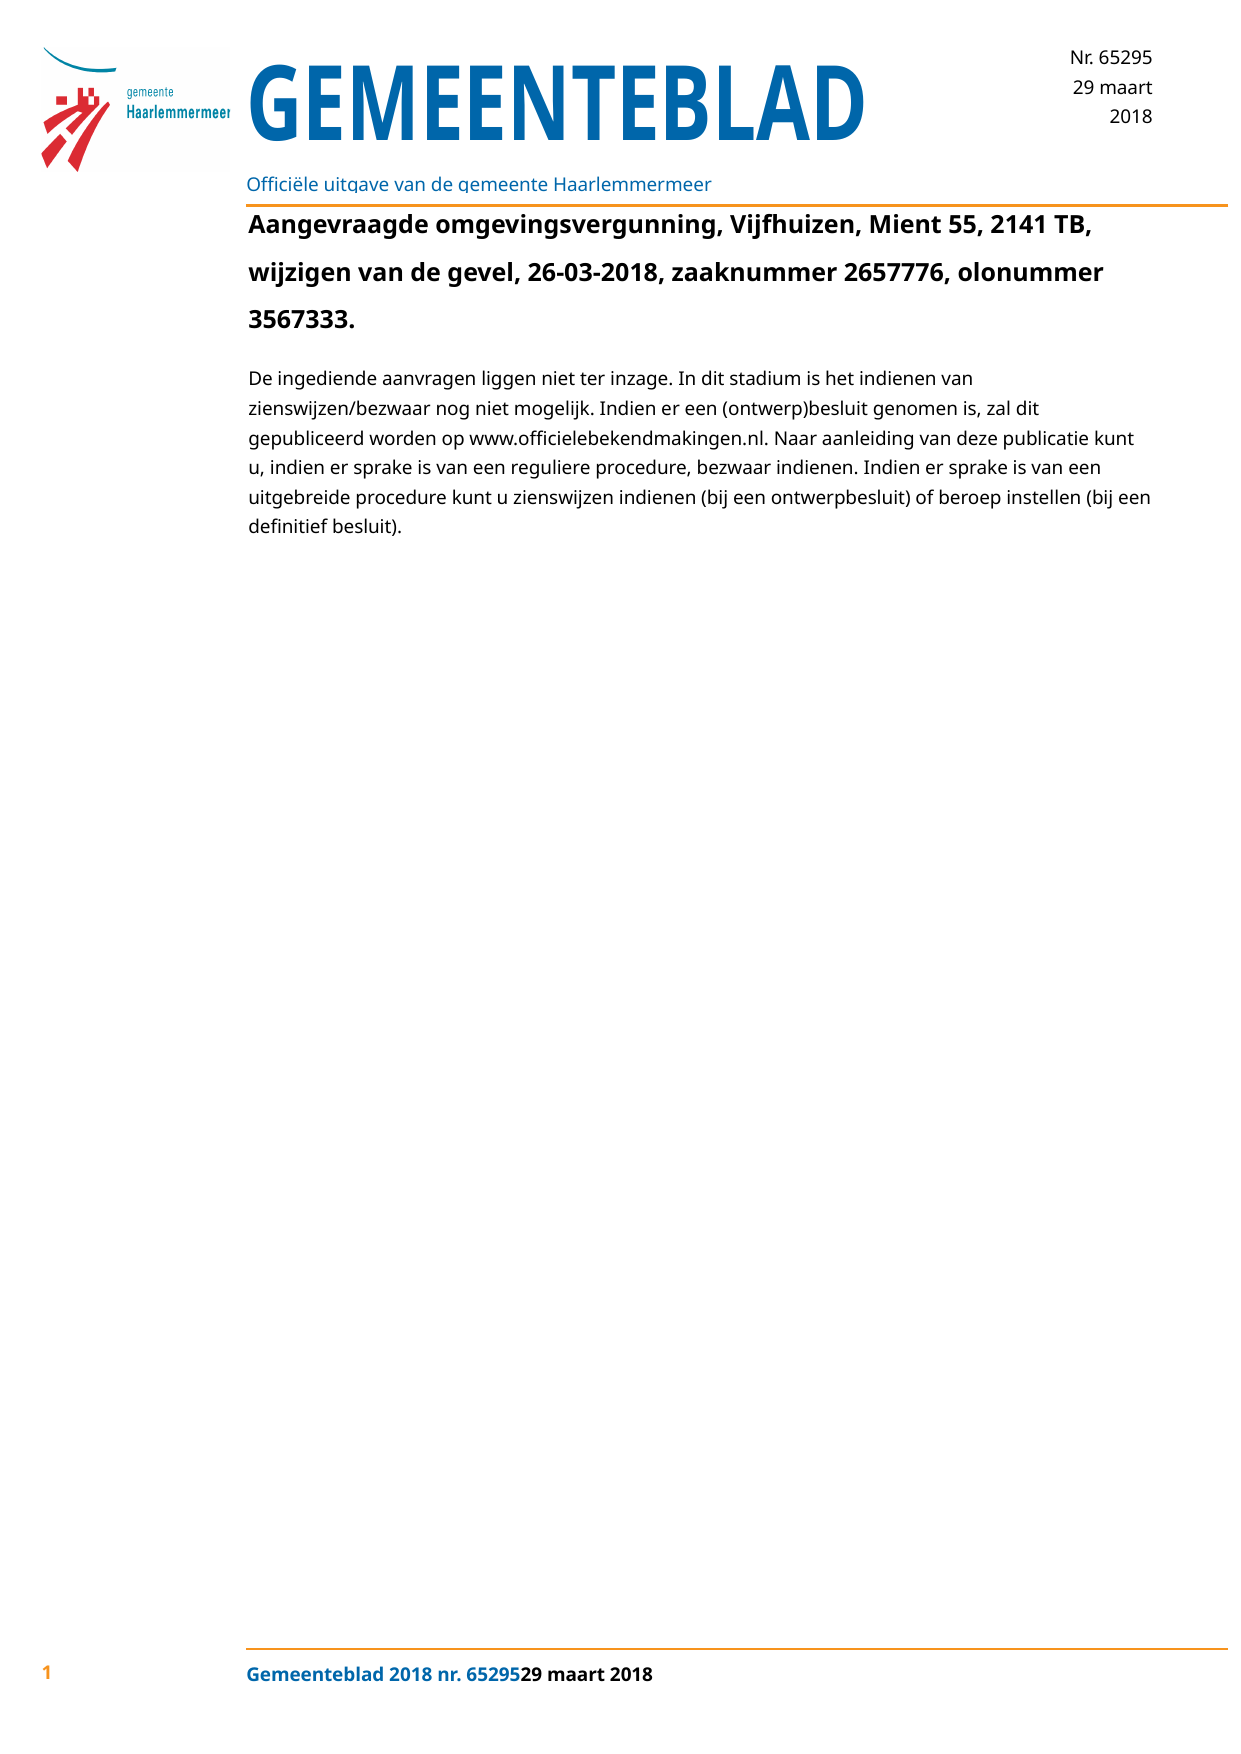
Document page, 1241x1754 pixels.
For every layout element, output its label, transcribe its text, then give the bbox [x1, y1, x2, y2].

picture [41, 47, 231, 172]
text De ingediende aanvragen liggen niet ter inzage. In dit stadium is het indienen van zienswijzen/bezwaar nog niet mogelijk. Indien er een (ontwerp)besluit genomen is, zal dit gepubliceerd worden op www.officielebekendmakingen.nl. Naar aanleiding van deze publicatie kunt u, indien er sprake is van een reguliere procedure, bezwaar indienen. Indien er sprake is van een uitgebreide procedure kunt u zienswijzen indienen (bij een ontwerpbesluit) of beroep instellen (bij een definitief besluit). [248, 366, 1152, 539]
text Aangevraagde omgevingsvergunning, Vijfhuizen, Mient 55, 2141 TB, wijzigen van de gevel, 26-03-2018, zaaknummer 2657776, olonummer 3567333. [248, 207, 1152, 336]
